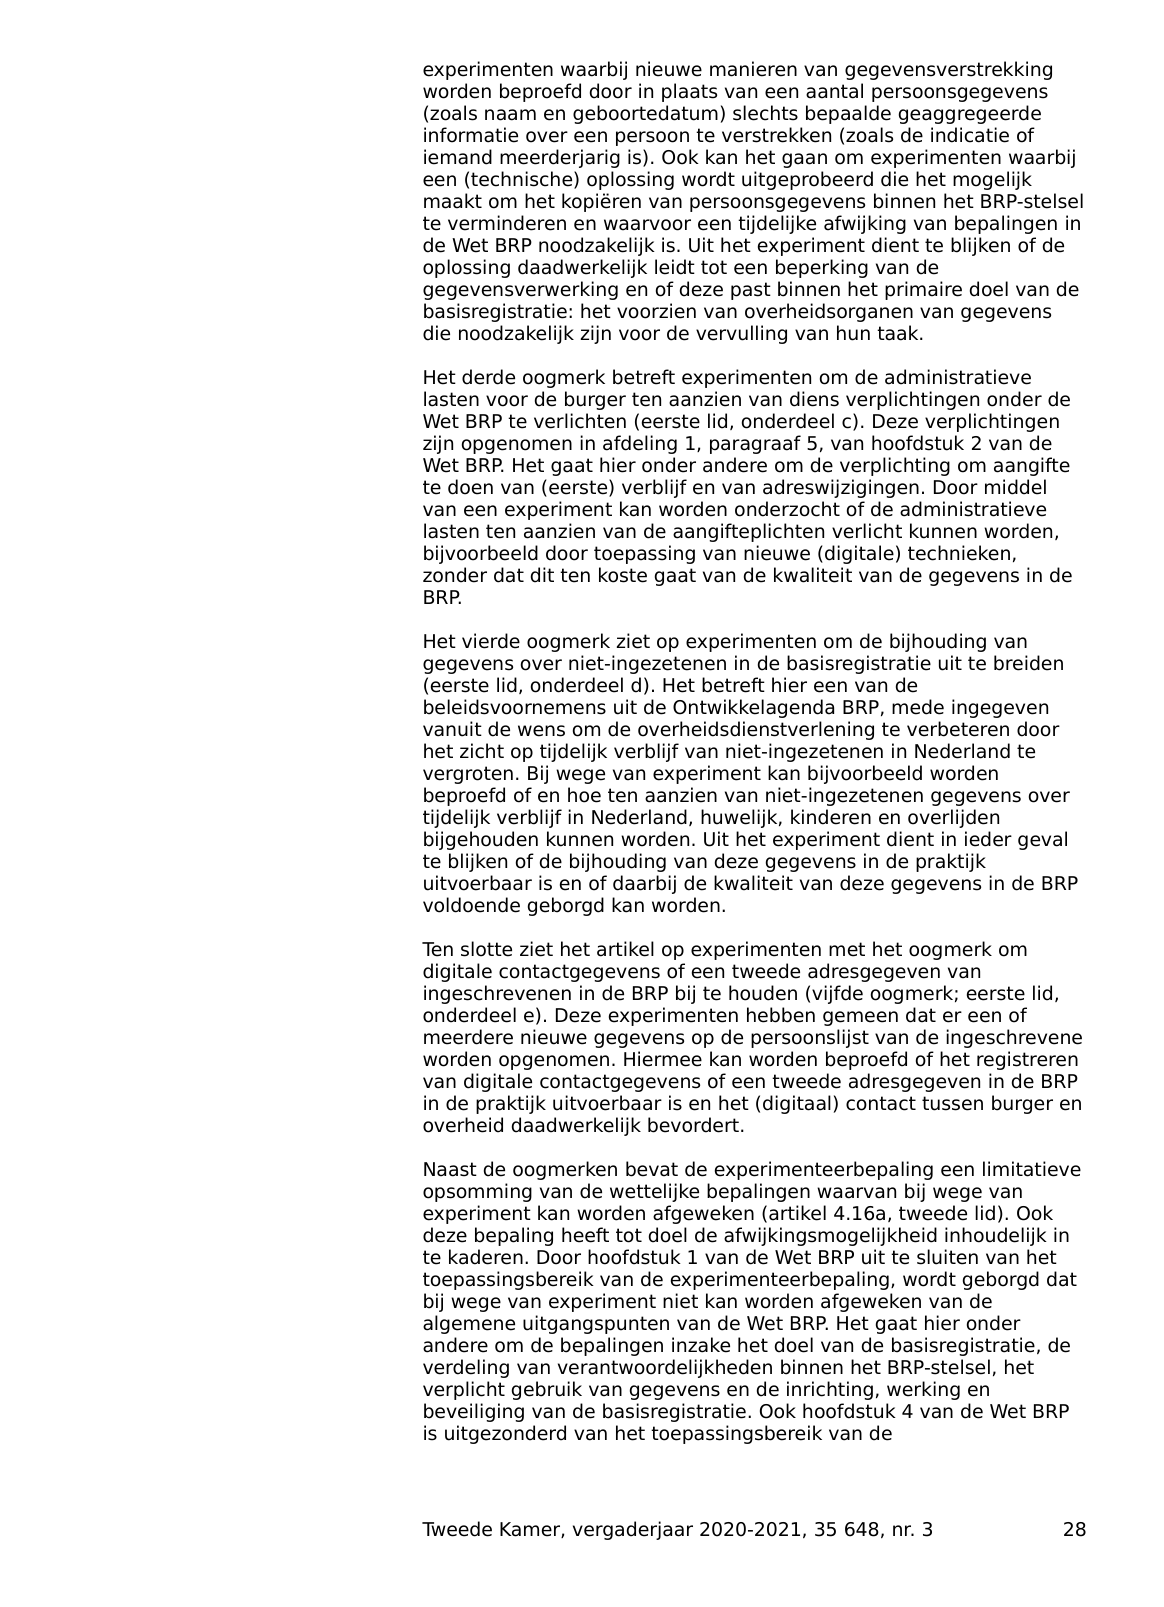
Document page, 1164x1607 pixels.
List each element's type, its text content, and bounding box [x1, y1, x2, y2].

text Ten slotte ziet het artikel op experimenten met het oogmerk om digitale contactgegevens of een tweede adresgegeven van ingeschrevenen in de BRP bij te houden (vijfde oogmerk; eerste lid, onderdeel e). Deze experimenten hebben gemeen dat er een of meerdere nieuwe gegevens op de persoonslijst van de ingeschrevene worden opgenomen. Hiermee kan worden beproefd of het registreren van digitale contactgegevens of een tweede adresgegeven in de BRP in de praktijk uitvoerbaar is en het (digitaal) contact tussen burger en overheid daadwerkelijk bevordert. [422, 939, 1087, 1137]
text experimenten waarbij nieuwe manieren van gegevensverstrekking worden beproefd door in plaats van een aantal persoonsgegevens (zoals naam en geboortedatum) slechts bepaalde geaggregeerde informatie over een persoon te verstrekken (zoals de indicatie of iemand meerderjarig is). Ook kan het gaan om experimenten waarbij een (technische) oplossing wordt uitgeprobeerd die het mogelijk maakt om het kopiëren van persoonsgegevens binnen het BRP-stelsel te verminderen en waarvoor een tijdelijke afwijking van bepalingen in de Wet BRP noodzakelijk is. Uit het experiment dient te blijken of de oplossing daadwerkelijk leidt tot een beperking van de gegevensverwerking en of deze past binnen het primaire doel van de basisregistratie: het voorzien van overheidsorganen van gegevens die noodzakelijk zijn voor de vervulling van hun taak. [422, 59, 1087, 345]
text Naast de oogmerken bevat de experimenteerbepaling een limitatieve opsomming van de wettelijke bepalingen waarvan bij wege van experiment kan worden afgeweken (artikel 4.16a, tweede lid). Ook deze bepaling heeft tot doel de afwijkingsmogelijkheid inhoudelijk in te kaderen. Door hoofdstuk 1 van de Wet BRP uit te sluiten van het toepassingsbereik van de experimenteerbepaling, wordt geborgd dat bij wege van experiment niet kan worden afgeweken van de algemene uitgangspunten van de Wet BRP. Het gaat hier onder andere om de bepalingen inzake het doel van de basisregistratie, de verdeling van verantwoordelijkheden binnen het BRP-stelsel, het verplicht gebruik van gegevens en de inrichting, werking en beveiliging van de basisregistratie. Ook hoofdstuk 4 van de Wet BRP is uitgezonderd van het toepassingsbereik van de [422, 1159, 1087, 1444]
text Het derde oogmerk betreft experimenten om de administratieve lasten voor de burger ten aanzien van diens verplichtingen onder de Wet BRP te verlichten (eerste lid, onderdeel c). Deze verplichtingen zijn opgenomen in afdeling 1, paragraaf 5, van hoofdstuk 2 van de Wet BRP. Het gaat hier onder andere om de verplichting om aangifte te doen van (eerste) verblijf en van adreswijzigingen. Door middel van een experiment kan worden onderzocht of de administratieve lasten ten aanzien van de aangifteplichten verlicht kunnen worden, bijvoorbeeld door toepassing van nieuwe (digitale) technieken, zonder dat dit ten koste gaat van de kwaliteit van de gegevens in de BRP. [422, 367, 1087, 609]
text Het vierde oogmerk ziet op experimenten om de bijhouding van gegevens over niet-ingezetenen in de basisregistratie uit te breiden (eerste lid, onderdeel d). Het betreft hier een van de beleidsvoornemens uit de Ontwikkelagenda BRP, mede ingegeven vanuit de wens om de overheidsdienstverlening te verbeteren door het zicht op tijdelijk verblijf van niet-ingezetenen in Nederland te vergroten. Bij wege van experiment kan bijvoorbeeld worden beproefd of en hoe ten aanzien van niet-ingezetenen gegevens over tijdelijk verblijf in Nederland, huwelijk, kinderen en overlijden bijgehouden kunnen worden. Uit het experiment dient in ieder geval te blijken of de bijhouding van deze gegevens in de praktijk uitvoerbaar is en of daarbij de kwaliteit van deze gegevens in de BRP voldoende geborgd kan worden. [422, 631, 1087, 917]
